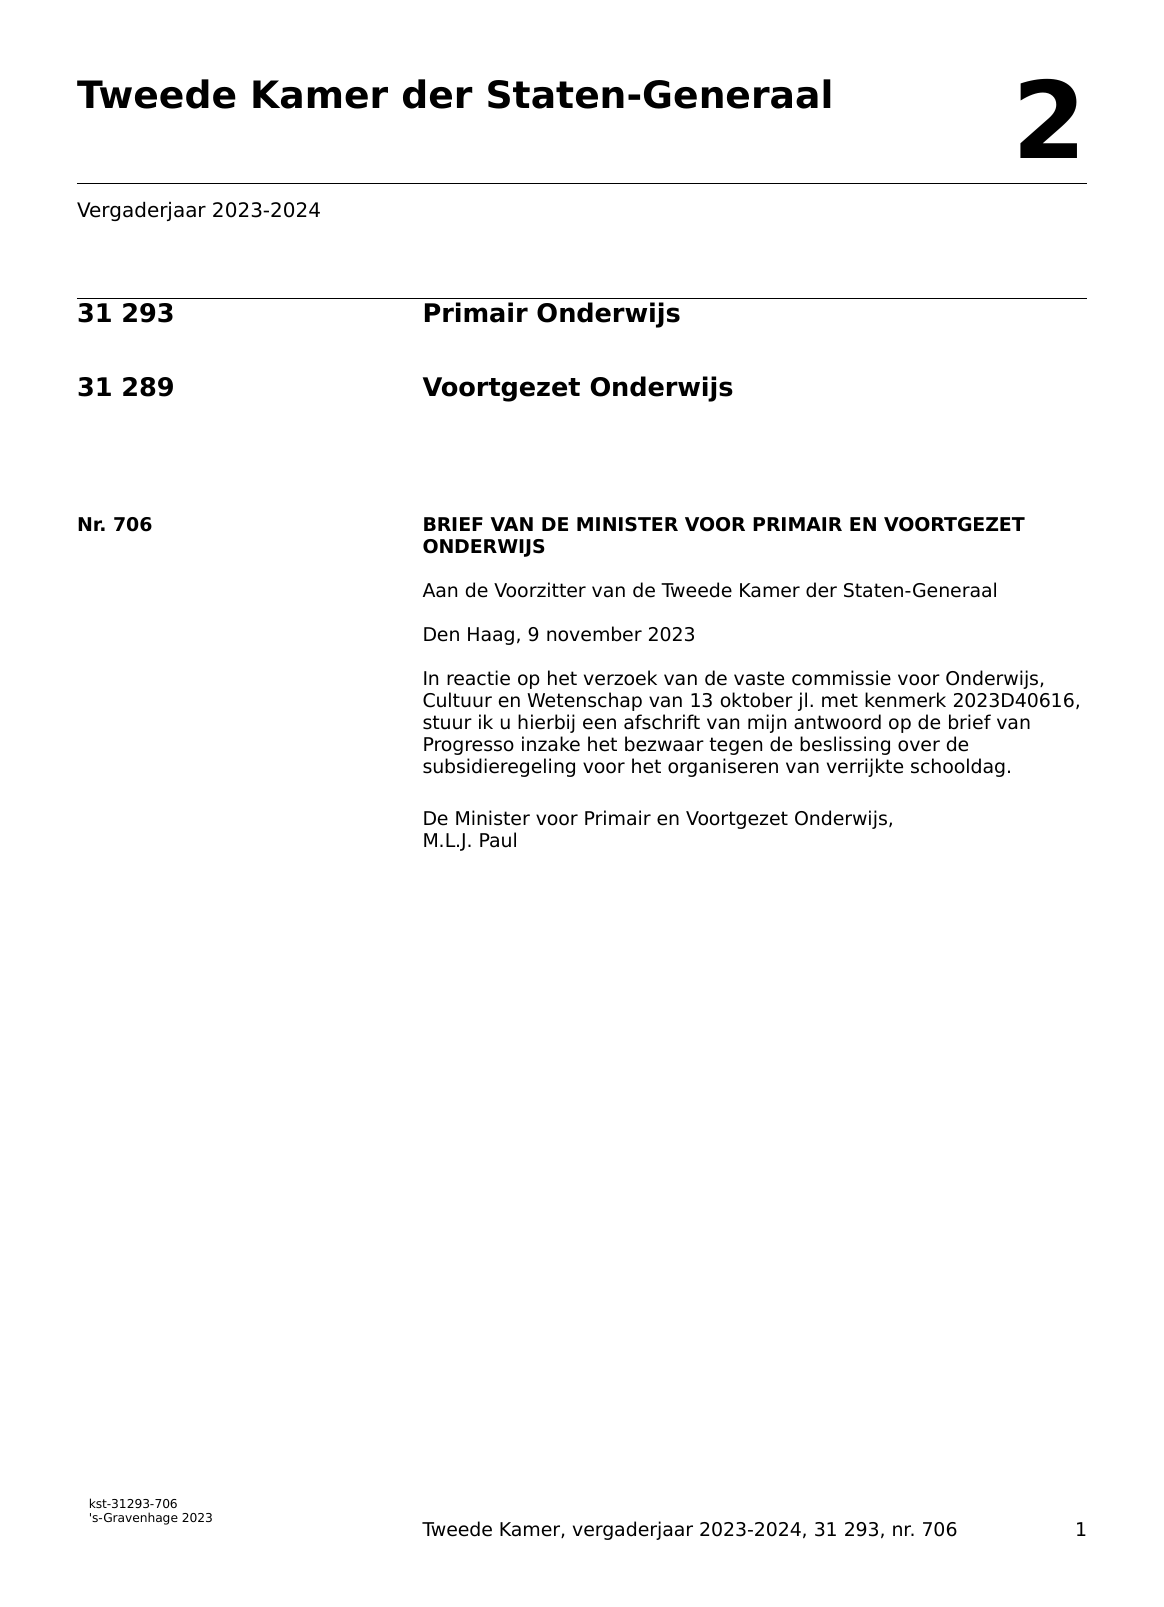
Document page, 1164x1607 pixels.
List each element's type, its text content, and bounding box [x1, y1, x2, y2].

text Den Haag, 9 november 2023 [422, 624, 1087, 646]
text De Minister voor Primair en Voortgezet Onderwijs, M.L.J. Paul [422, 808, 1087, 852]
text kst-31293-706 [88, 1497, 323, 1511]
table_header 2 [886, 59, 1087, 183]
table_cell Vergaderjaar 2023-2024 [77, 184, 1087, 298]
subtitle 31 293 Primair Onderwijs [77, 299, 1087, 329]
text Aan de Voorzitter van de Tweede Kamer der Staten-Generaal [422, 580, 1087, 602]
subtitle 31 289 Voortgezet Onderwijs [77, 373, 1087, 403]
text In reactie op het verzoek van de vaste commissie voor Onderwijs, Cultuur en Wetenschap van 13 oktober jl. met kenmerk 2023D40616, stuur ik u hierbij een afschrift van mijn antwoord op de brief van Progresso inzake het bezwaar tegen de beslissing over de subsidieregeling voor het organiseren van verrijkte schooldag. [422, 668, 1087, 778]
subtitle Nr. 706 BRIEF VAN DE MINISTER VOOR PRIMAIR EN VOORTGEZET ONDERWIJS [77, 514, 1087, 558]
text 's-Gravenhage 2023 [88, 1511, 323, 1525]
table_header Tweede Kamer der Staten-Generaal [77, 59, 886, 183]
